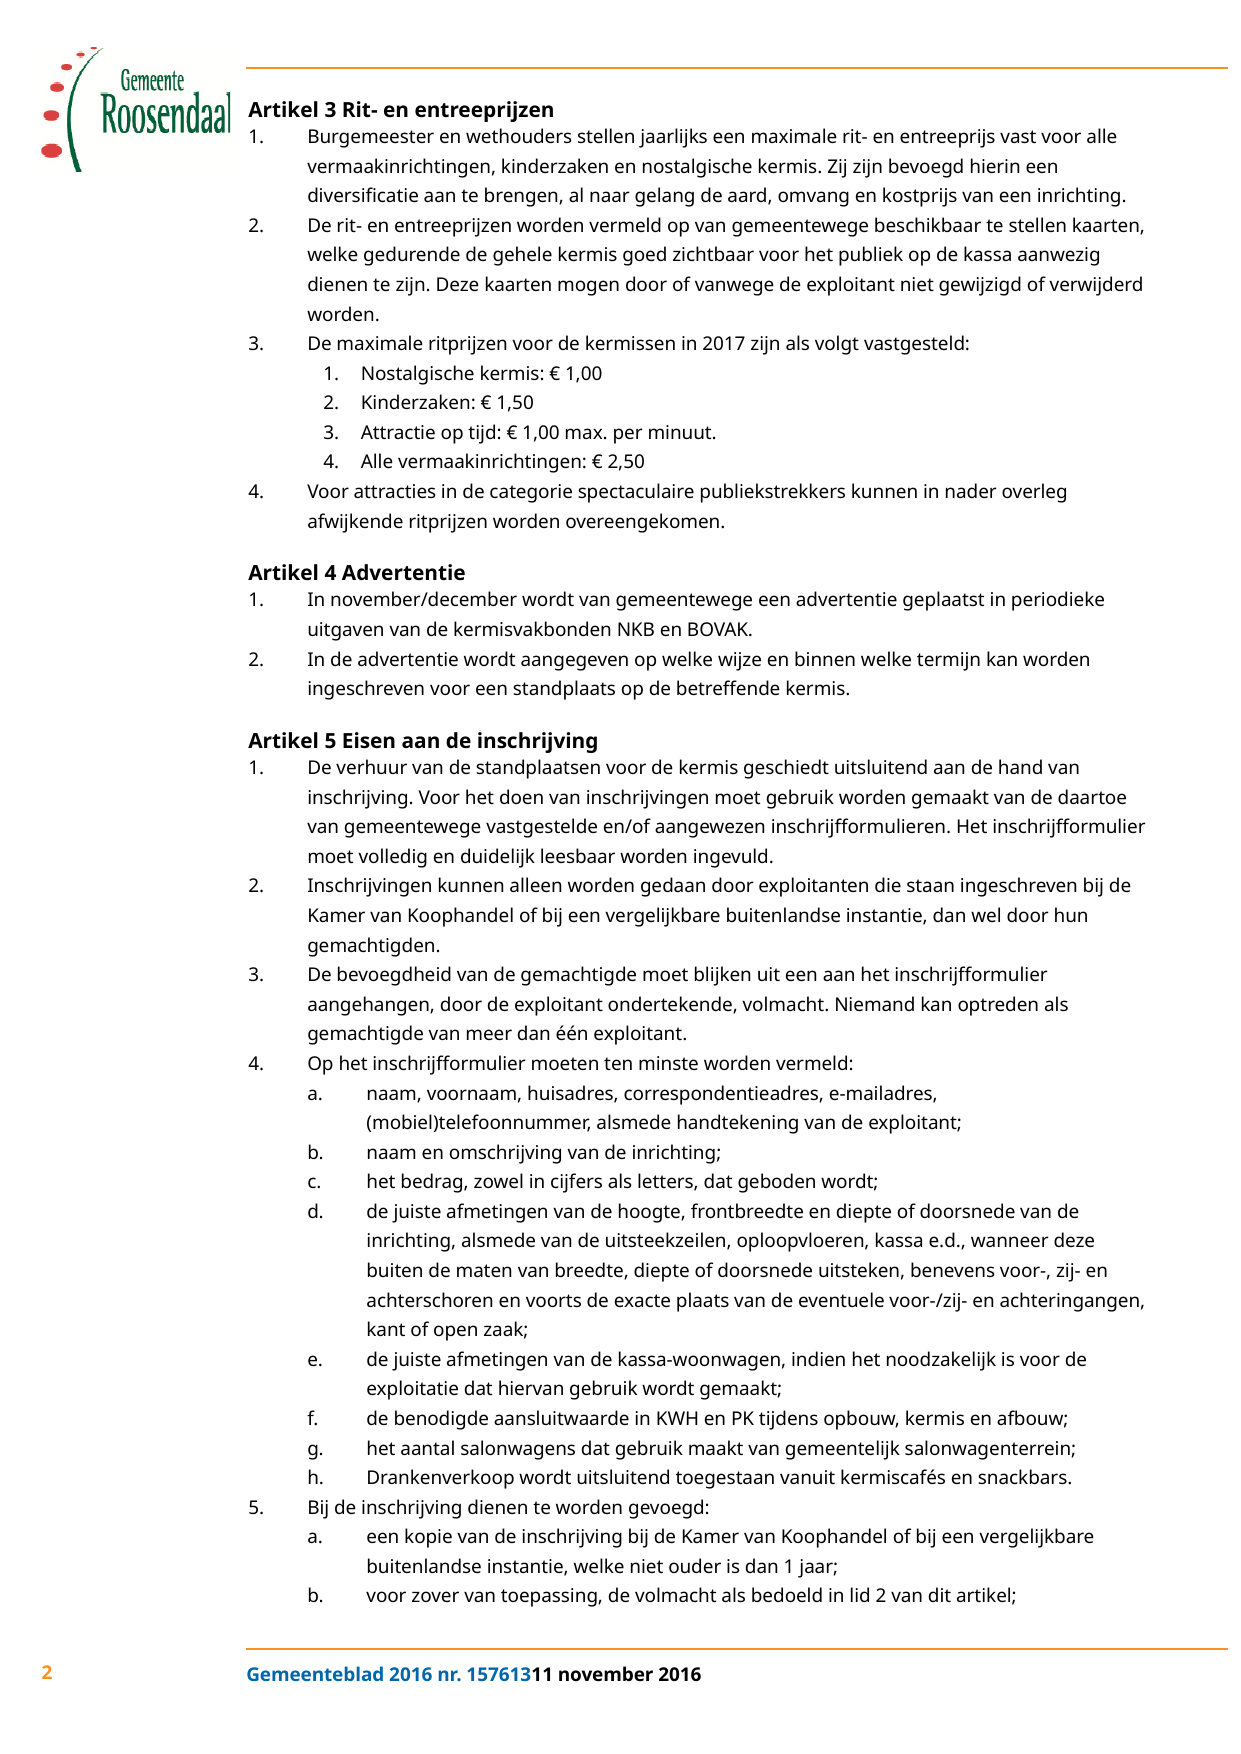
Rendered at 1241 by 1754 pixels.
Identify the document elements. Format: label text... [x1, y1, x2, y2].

list In de advertentie wordt aangegeven op welke wijze en binnen welke termijn kan worden ingeschreven voor een standplaats op de betreffende kermis. [248, 646, 1152, 701]
list Bij de inschrijving dienen te worden gevoegd: [248, 1494, 1152, 1519]
list Burgemeester en wethouders stellen jaarlijks een maximale rit- en entreeprijs vast voor alle vermaakinrichtingen, kinderzaken en nostalgische kermis. Zij zijn bevoegd hierin een diversificatie aan te brengen, al naar gelang de aard, omvang en kostprijs van een inrichting. [248, 123, 1152, 208]
list een kopie van de inschrijving bij de Kamer van Koophandel of bij een vergelijkbare buitenlandse instantie, welke niet ouder is dan 1 jaar; [307, 1523, 1152, 1579]
text Artikel 3 Rit- en entreeprijzen [248, 95, 1152, 123]
list de benodigde aansluitwaarde in KWH en PK tijdens opbouw, kermis en afbouw; [307, 1405, 1152, 1431]
list naam en omschrijving van de inrichting; [307, 1139, 1152, 1164]
list de juiste afmetingen van de kassa-woonwagen, indien het noodzakelijk is voor de exploitatie dat hiervan gebruik wordt gemaakt; [307, 1346, 1152, 1401]
list Voor attracties in de categorie spectaculaire publiekstrekkers kunnen in nader overleg afwijkende ritprijzen worden overeengekomen. [248, 478, 1152, 533]
list De bevoegdheid van de gemachtigde moet blijken uit een aan het inschrijfformulier aangehangen, door de exploitant ondertekende, volmacht. Niemand kan optreden als gemachtigde van meer dan één exploitant. [248, 961, 1152, 1046]
list Op het inschrijfformulier moeten ten minste worden vermeld: [248, 1050, 1152, 1076]
list voor zover van toepassing, de volmacht als bedoeld in lid 2 van dit artikel; [307, 1583, 1152, 1608]
list Nostalgische kermis: € 1,00 [323, 360, 1152, 386]
list Attractie op tijd: € 1,00 max. per minuut. [323, 419, 1152, 445]
list De rit- en entreeprijzen worden vermeld op van gemeentewege beschikbaar te stellen kaarten, welke gedurende de gehele kermis goed zichtbaar voor het publiek op de kassa aanwezig dienen te zijn. Deze kaarten mogen door of vanwege de exploitant niet gewijzigd of verwijderd worden. [248, 212, 1152, 326]
list De verhuur van de standplaatsen voor de kermis geschiedt uitsluitend aan de hand van inschrijving. Voor het doen van inschrijvingen moet gebruik worden gemaakt van de daartoe van gemeentewege vastgestelde en/of aangewezen inschrijfformulieren. Het inschrijfformulier moet volledig en duidelijk leesbaar worden ingevuld. [248, 754, 1152, 869]
list In november/december wordt van gemeentewege een advertentie geplaatst in periodieke uitgaven van de kermisvakbonden NKB en BOVAK. [248, 587, 1152, 642]
list De maximale ritprijzen voor de kermissen in 2017 zijn als volgt vastgesteld: [248, 330, 1152, 356]
text Artikel 5 Eisen aan de inschrijving [248, 726, 1152, 754]
list Alle vermaakinrichtingen: € 2,50 [323, 449, 1152, 474]
text Artikel 4 Advertentie [248, 558, 1152, 587]
list Inschrijvingen kunnen alleen worden gedaan door exploitanten die staan ingeschreven bij de Kamer van Koophandel of bij een vergelijkbare buitenlandse instantie, dan wel door hun gemachtigden. [248, 873, 1152, 957]
picture [41, 47, 231, 172]
list de juiste afmetingen van de hoogte, frontbreedte en diepte of doorsnede van de inrichting, alsmede van de uitsteekzeilen, oploopvloeren, kassa e.d., wanneer deze buiten de maten van breedte, diepte of doorsnede uitsteken, benevens voor-, zij- en achterschoren en voorts de exacte plaats van de eventuele voor-/zij- en achteringangen, kant of open zaak; [307, 1198, 1152, 1342]
list naam, voornaam, huisadres, correspondentieadres, e-mailadres,(mobiel)telefoonnummer, alsmede handtekening van de exploitant; [307, 1080, 1152, 1135]
list het bedrag, zowel in cijfers als letters, dat geboden wordt; [307, 1168, 1152, 1194]
list het aantal salonwagens dat gebruik maakt van gemeentelijk salonwagenterrein; [307, 1435, 1152, 1460]
list Drankenverkoop wordt uitsluitend toegestaan vanuit kermiscafés en snackbars. [307, 1464, 1152, 1490]
list Kinderzaken: € 1,50 [323, 389, 1152, 415]
